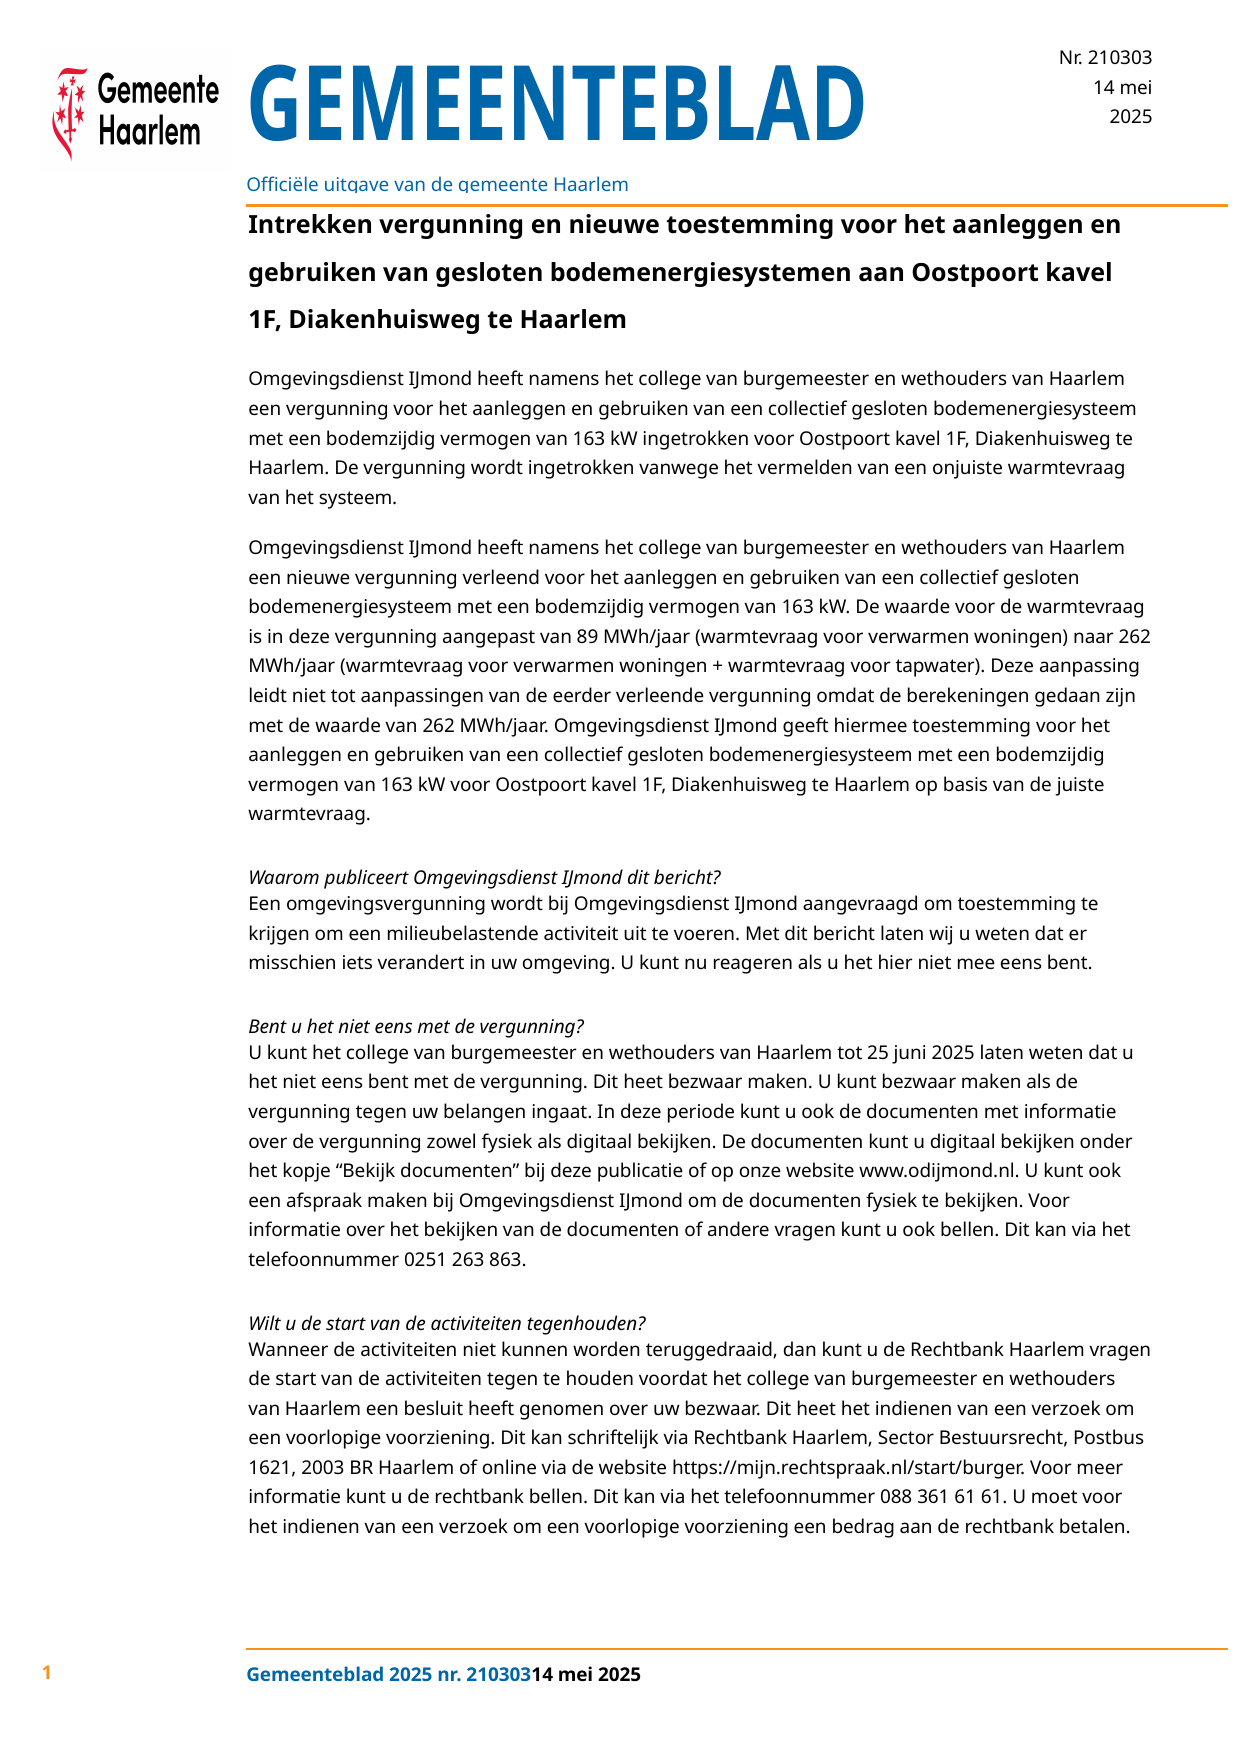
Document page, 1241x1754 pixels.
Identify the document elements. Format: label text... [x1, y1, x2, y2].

text Intrekken vergunning en nieuwe toestemming voor het aanleggen en gebruiken van gesloten bodemenergiesystemen aan Oostpoort kavel 1F, Diakenhuisweg te Haarlem [248, 207, 1152, 336]
text Omgevingsdienst IJmond heeft namens het college van burgemeester en wethouders van Haarlem een nieuwe vergunning verleend voor het aanleggen en gebruiken van een collectief gesloten bodemenergiesysteem met een bodemzijdig vermogen van 163 kW. De waarde voor de warmtevraag is in deze vergunning aangepast van 89 MWh/jaar (warmtevraag voor verwarmen woningen) naar 262 MWh/jaar (warmtevraag voor verwarmen woningen + warmtevraag voor tapwater). Deze aanpassing leidt niet tot aanpassingen van de eerder verleende vergunning omdat de berekeningen gedaan zijn met de waarde van 262 MWh/jaar. Omgevingsdienst IJmond geeft hiermee toestemming voor het aanleggen en gebruiken van een collectief gesloten bodemenergiesysteem met een bodemzijdig vermogen van 163 kW voor Oostpoort kavel 1F, Diakenhuisweg te Haarlem op basis van de juiste warmtevraag. [248, 534, 1152, 826]
text U kunt het college van burgemeester en wethouders van Haarlem tot 25 juni 2025 laten weten dat u het niet eens bent met de vergunning. Dit heet bezwaar maken. U kunt bezwaar maken als de vergunning tegen uw belangen ingaat. In deze periode kunt u ook de documenten met informatie over de vergunning zowel fysiek als digitaal bekijken. De documenten kunt u digitaal bekijken onder het kopje “Bekijk documenten” bij deze publicatie of op onze website www.odijmond.nl. U kunt ook een afspraak maken bij Omgevingsdienst IJmond om de documenten fysiek te bekijken. Voor informatie over het bekijken van de documenten of andere vragen kunt u ook bellen. Dit kan via het telefoonnummer 0251 263 863. [248, 1039, 1152, 1272]
text Een omgevingsvergunning wordt bij Omgevingsdienst IJmond aangevraagd om toestemming te krijgen om een milieubelastende activiteit uit te voeren. Met dit bericht laten wij u weten dat er misschien iets verandert in uw omgeving. U kunt nu reageren als u het hier niet mee eens bent. [248, 890, 1152, 975]
text Bent u het niet eens met de vergunning? [248, 1013, 1152, 1039]
text Wilt u de start van de activiteiten tegenhouden? [248, 1310, 1152, 1336]
text Omgevingsdienst IJmond heeft namens het college van burgemeester en wethouders van Haarlem een vergunning voor het aanleggen en gebruiken van een collectief gesloten bodemenergiesysteem met een bodemzijdig vermogen van 163 kW ingetrokken voor Oostpoort kavel 1F, Diakenhuisweg te Haarlem. De vergunning wordt ingetrokken vanwege het vermelden van een onjuiste warmtevraag van het systeem. [248, 366, 1152, 509]
picture [41, 47, 231, 172]
text Wanneer de activiteiten niet kunnen worden teruggedraaid, dan kunt u de Rechtbank Haarlem vragen de start van de activiteiten tegen te houden voordat het college van burgemeester en wethouders van Haarlem een besluit heeft genomen over uw bezwaar. Dit heet het indienen van een verzoek om een voorlopige voorziening. Dit kan schriftelijk via Rechtbank Haarlem, Sector Bestuursrecht, Postbus 1621, 2003 BR Haarlem of online via de website https://mijn.rechtspraak.nl/start/burger. Voor meer informatie kunt u de rechtbank bellen. Dit kan via het telefoonnummer 088 361 61 61. U moet voor het indienen van een verzoek om een voorlopige voorziening een bedrag aan de rechtbank betalen. [248, 1336, 1152, 1539]
text Waarom publiceert Omgevingsdienst IJmond dit bericht? [248, 864, 1152, 890]
